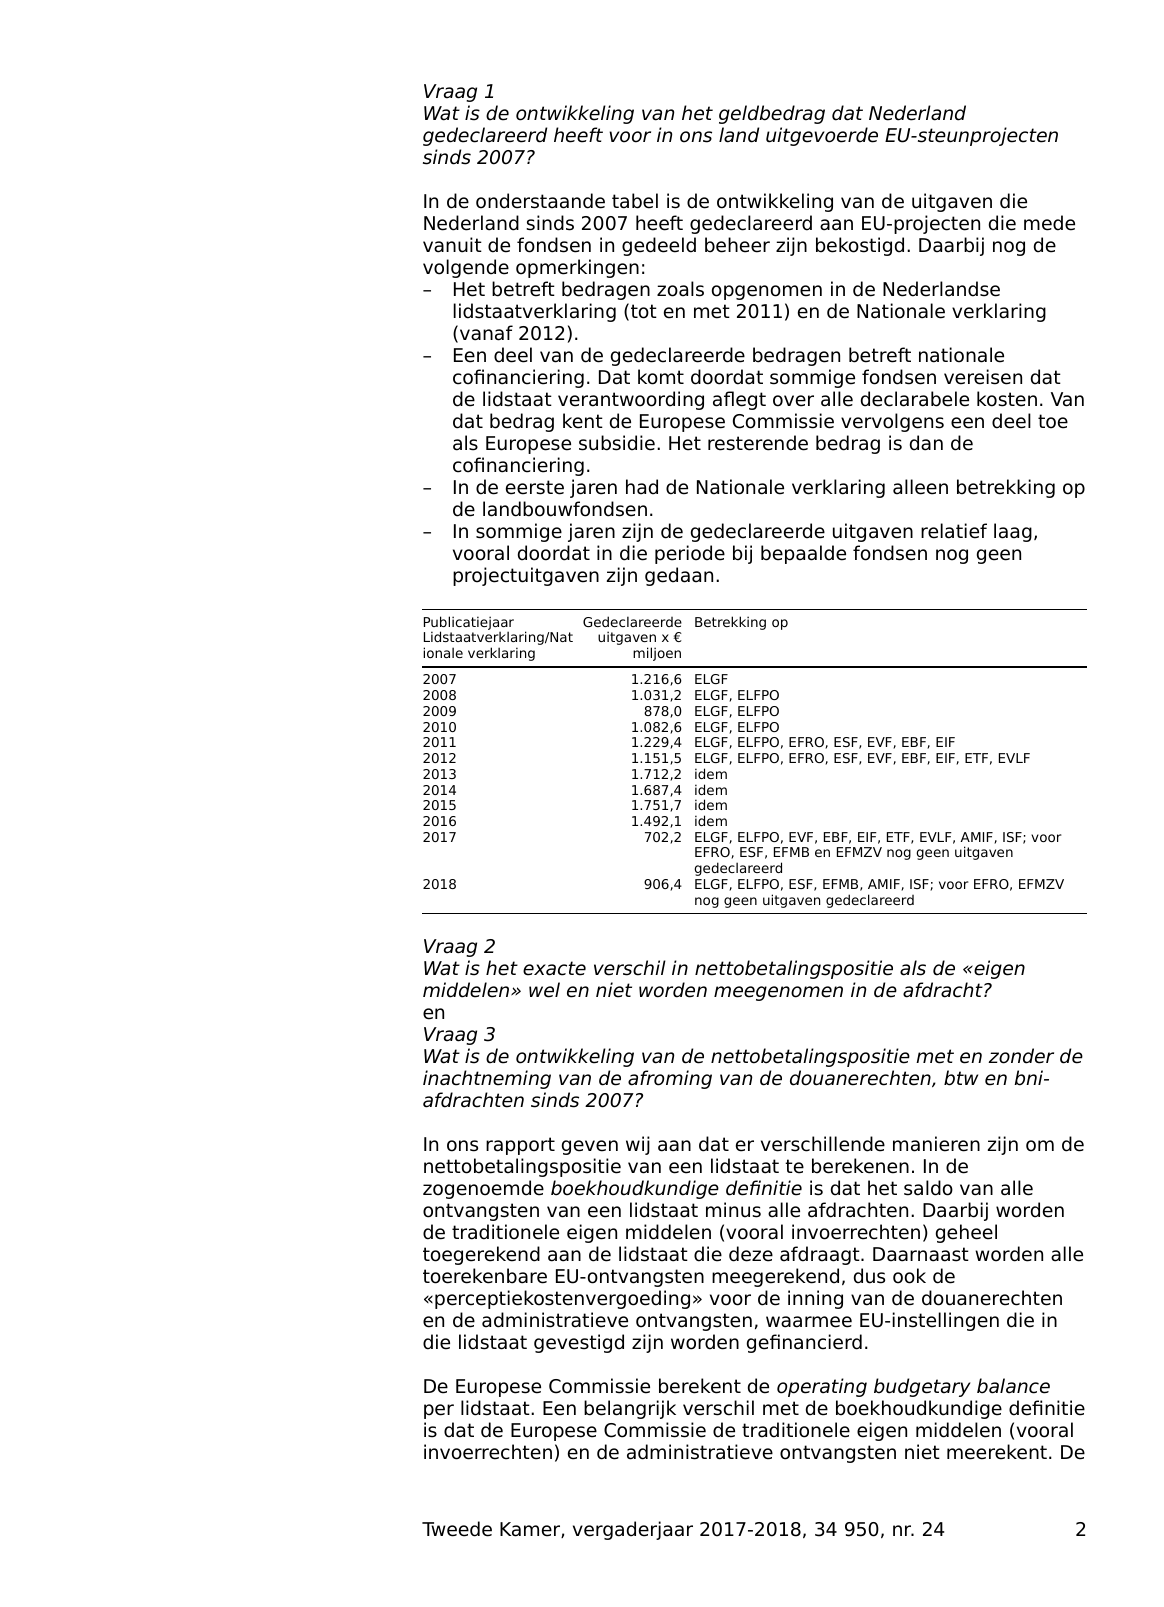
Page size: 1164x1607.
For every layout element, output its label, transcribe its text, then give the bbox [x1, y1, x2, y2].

table_header Publicatiejaar Lidstaatverklaring/Nationale verklaring [422, 610, 575, 666]
table_cell 1.216,6 [575, 668, 688, 688]
table_cell ELGF, ELFPO, EVF, EBF, EIF, ETF, EVLF, AMIF, ISF; voor EFRO, ESF, EFMB en EFMZV nog geen uitgaven gedeclareerd [688, 830, 1087, 877]
table_cell 2018 [422, 877, 575, 913]
table_cell 702,2 [575, 830, 688, 877]
text Vraag 2 [422, 936, 1087, 958]
table_cell 878,0 [575, 704, 688, 719]
table_cell 2011 [422, 735, 575, 751]
text De Europese Commissie berekent de operating budgetary balance per lidstaat. Een belangrijk verschil met de boekhoudkundige definitie is dat de Europese Commissie de traditionele eigen middelen (vooral invoerrechten) en de administratieve ontvangsten niet meerekent. De [422, 1376, 1087, 1464]
table_cell ELGF, ELFPO [688, 704, 1087, 719]
table_header Betrekking op [688, 610, 1087, 666]
text In ons rapport geven wij aan dat er verschillende manieren zijn om de nettobetalingspositie van een lidstaat te berekenen. In de zogenoemde boekhoudkundige definitie is dat het saldo van alle ontvangsten van een lidstaat minus alle afdrachten. Daarbij worden de traditionele eigen middelen (vooral invoerrechten) geheel toegerekend aan de lidstaat die deze afdraagt. Daarnaast worden alle toerekenbare EU-ontvangsten meegerekend, dus ook de «perceptiekostenvergoeding» voor de inning van de douanerechten en de administratieve ontvangsten, waarmee EU-instellingen die in die lidstaat gevestigd zijn worden gefinancierd. [422, 1134, 1087, 1354]
text Vraag 1 [422, 81, 1087, 103]
text en [422, 1002, 1087, 1024]
table_cell 2016 [422, 814, 575, 829]
table_cell ELGF, ELFPO, ESF, EFMB, AMIF, ISF; voor EFRO, EFMZV nog geen uitgaven gedeclareerd [688, 877, 1087, 913]
text Wat is de ontwikkeling van het geldbedrag dat Nederland gedeclareerd heeft voor in ons land uitgevoerde EU-steunprojecten sinds 2007? [422, 103, 1087, 169]
table_cell idem [688, 798, 1087, 814]
table_cell 1.082,6 [575, 719, 688, 735]
table_cell 906,4 [575, 877, 688, 913]
table_cell 1.031,2 [575, 688, 688, 704]
table_cell 2008 [422, 688, 575, 704]
table_cell idem [688, 814, 1087, 829]
table_cell ELGF, ELFPO [688, 719, 1087, 735]
text In de onderstaande tabel is de ontwikkeling van de uitgaven die Nederland sinds 2007 heeft gedeclareerd aan EU-projecten die mede vanuit de fondsen in gedeeld beheer zijn bekostigd. Daarbij nog de volgende opmerkingen: [422, 191, 1087, 279]
table_cell 2009 [422, 704, 575, 719]
table_cell idem [688, 782, 1087, 798]
text – Het betreft bedragen zoals opgenomen in de Nederlandse lidstaatverklaring (tot en met 2011) en de Nationale verklaring (vanaf 2012). [422, 279, 1087, 345]
text Wat is het exacte verschil in nettobetalingspositie als de «eigen middelen» wel en niet worden meegenomen in de afdracht? [422, 958, 1087, 1002]
table_cell 2014 [422, 782, 575, 798]
table_cell 1.751,7 [575, 798, 688, 814]
table_cell ELGF [688, 668, 1087, 688]
table_cell 2012 [422, 751, 575, 767]
table_cell ELGF, ELFPO [688, 688, 1087, 704]
text Vraag 3 [422, 1024, 1087, 1046]
table_cell ELGF, ELFPO, EFRO, ESF, EVF, EBF, EIF [688, 735, 1087, 751]
table_cell idem [688, 767, 1087, 782]
table_cell 2010 [422, 719, 575, 735]
text – In sommige jaren zijn de gedeclareerde uitgaven relatief laag, vooral doordat in die periode bij bepaalde fondsen nog geen projectuitgaven zijn gedaan. [422, 521, 1087, 587]
table_cell ELGF, ELFPO, EFRO, ESF, EVF, EBF, EIF, ETF, EVLF [688, 751, 1087, 767]
table_cell 1.229,4 [575, 735, 688, 751]
table_cell 1.687,4 [575, 782, 688, 798]
table_cell 2015 [422, 798, 575, 814]
table_cell 2013 [422, 767, 575, 782]
text – In de eerste jaren had de Nationale verklaring alleen betrekking op de landbouwfondsen. [422, 477, 1087, 521]
table_header Gedeclareerde uitgaven x € miljoen [575, 610, 688, 666]
table_cell 2007 [422, 668, 575, 688]
table_cell 1.492,1 [575, 814, 688, 829]
text – Een deel van de gedeclareerde bedragen betreft nationale cofinanciering. Dat komt doordat sommige fondsen vereisen dat de lidstaat verantwoording aflegt over alle declarabele kosten. Van dat bedrag kent de Europese Commissie vervolgens een deel toe als Europese subsidie. Het resterende bedrag is dan de cofinanciering. [422, 345, 1087, 477]
table_cell 1.151,5 [575, 751, 688, 767]
text Wat is de ontwikkeling van de nettobetalingspositie met en zonder de inachtneming van de afroming van de douanerechten, btw en bni-afdrachten sinds 2007? [422, 1046, 1087, 1112]
table_cell 1.712,2 [575, 767, 688, 782]
table_cell 2017 [422, 830, 575, 877]
